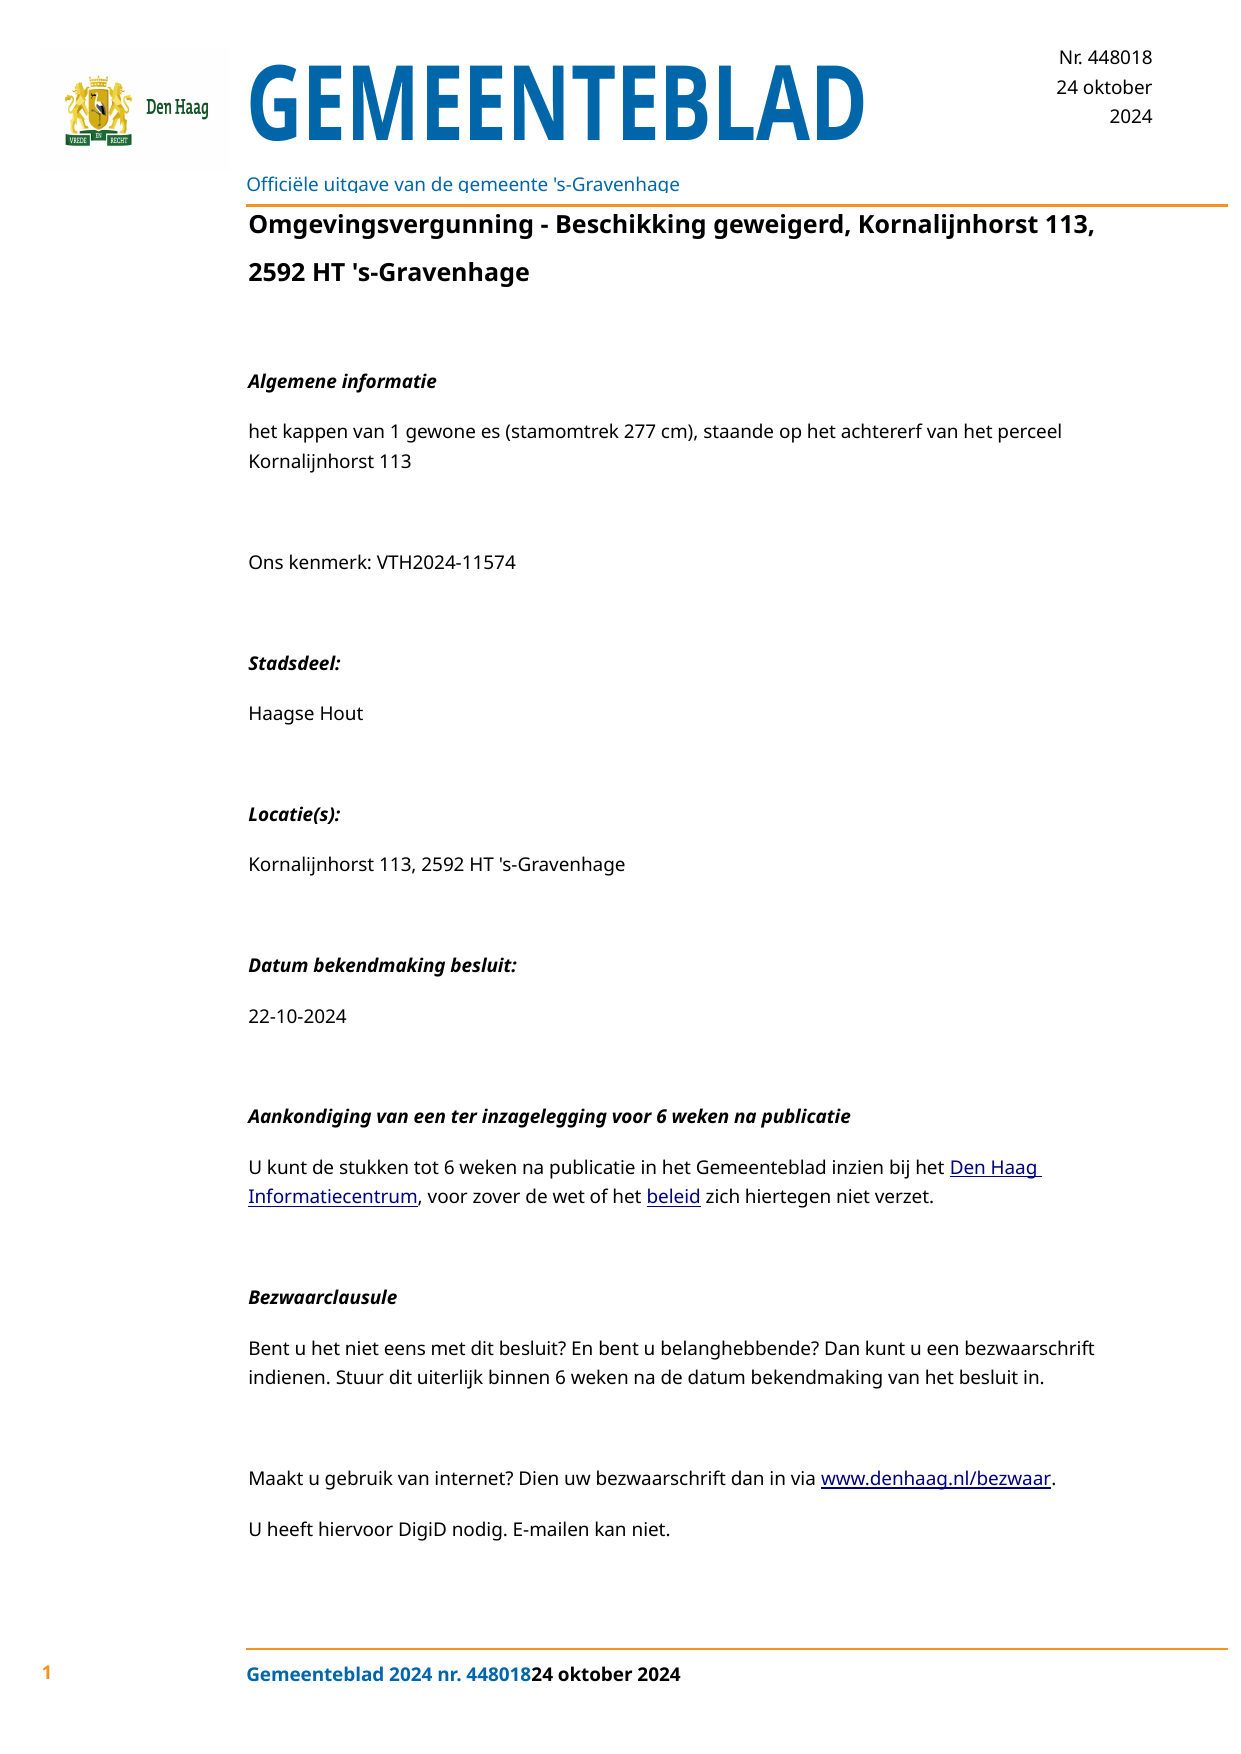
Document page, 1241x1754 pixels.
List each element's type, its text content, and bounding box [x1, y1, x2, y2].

text Maakt u gebruik van internet? Dien uw bezwaarschrift dan in via www.denhaag.nl/bezwaar. [248, 1465, 1152, 1491]
text Ons kenmerk: VTH2024-11574 [248, 549, 1152, 575]
text U heeft hiervoor DigiD nodig. E-mailen kan niet. [248, 1516, 1152, 1542]
text Bent u het niet eens met dit besluit? En bent u belanghebbende? Dan kunt u een bezwaarschrift indienen. Stuur dit uiterlijk binnen 6 weken na de datum bekendmaking van het besluit in. [248, 1335, 1152, 1390]
text U kunt de stukken tot 6 weken na publicatie in het Gemeenteblad inzien bij het Den Haag Informatiecentrum, voor zover de wet of het beleid zich hiertegen niet verzet. [248, 1154, 1152, 1209]
text Haagse Hout [248, 700, 1152, 726]
picture [41, 47, 231, 172]
text Algemene informatie [248, 368, 1152, 394]
text 22-10-2024 [248, 1003, 1152, 1029]
text Kornalijnhorst 113, 2592 HT 's-Gravenhage [248, 852, 1152, 877]
text Datum bekendmaking besluit: [248, 952, 1152, 978]
text Stadsdeel: [248, 650, 1152, 676]
text Bezwaarclausule [248, 1284, 1152, 1310]
text het kappen van 1 gewone es (stamomtrek 277 cm), staande op het achtererf van het perceel Kornalijnhorst 113 [248, 419, 1152, 474]
text Locatie(s): [248, 801, 1152, 827]
text Aankondiging van een ter inzagelegging voor 6 weken na publicatie [248, 1104, 1152, 1129]
text Omgevingsvergunning - Beschikking geweigerd, Kornalijnhorst 113, 2592 HT 's-Gravenhage [248, 207, 1152, 288]
